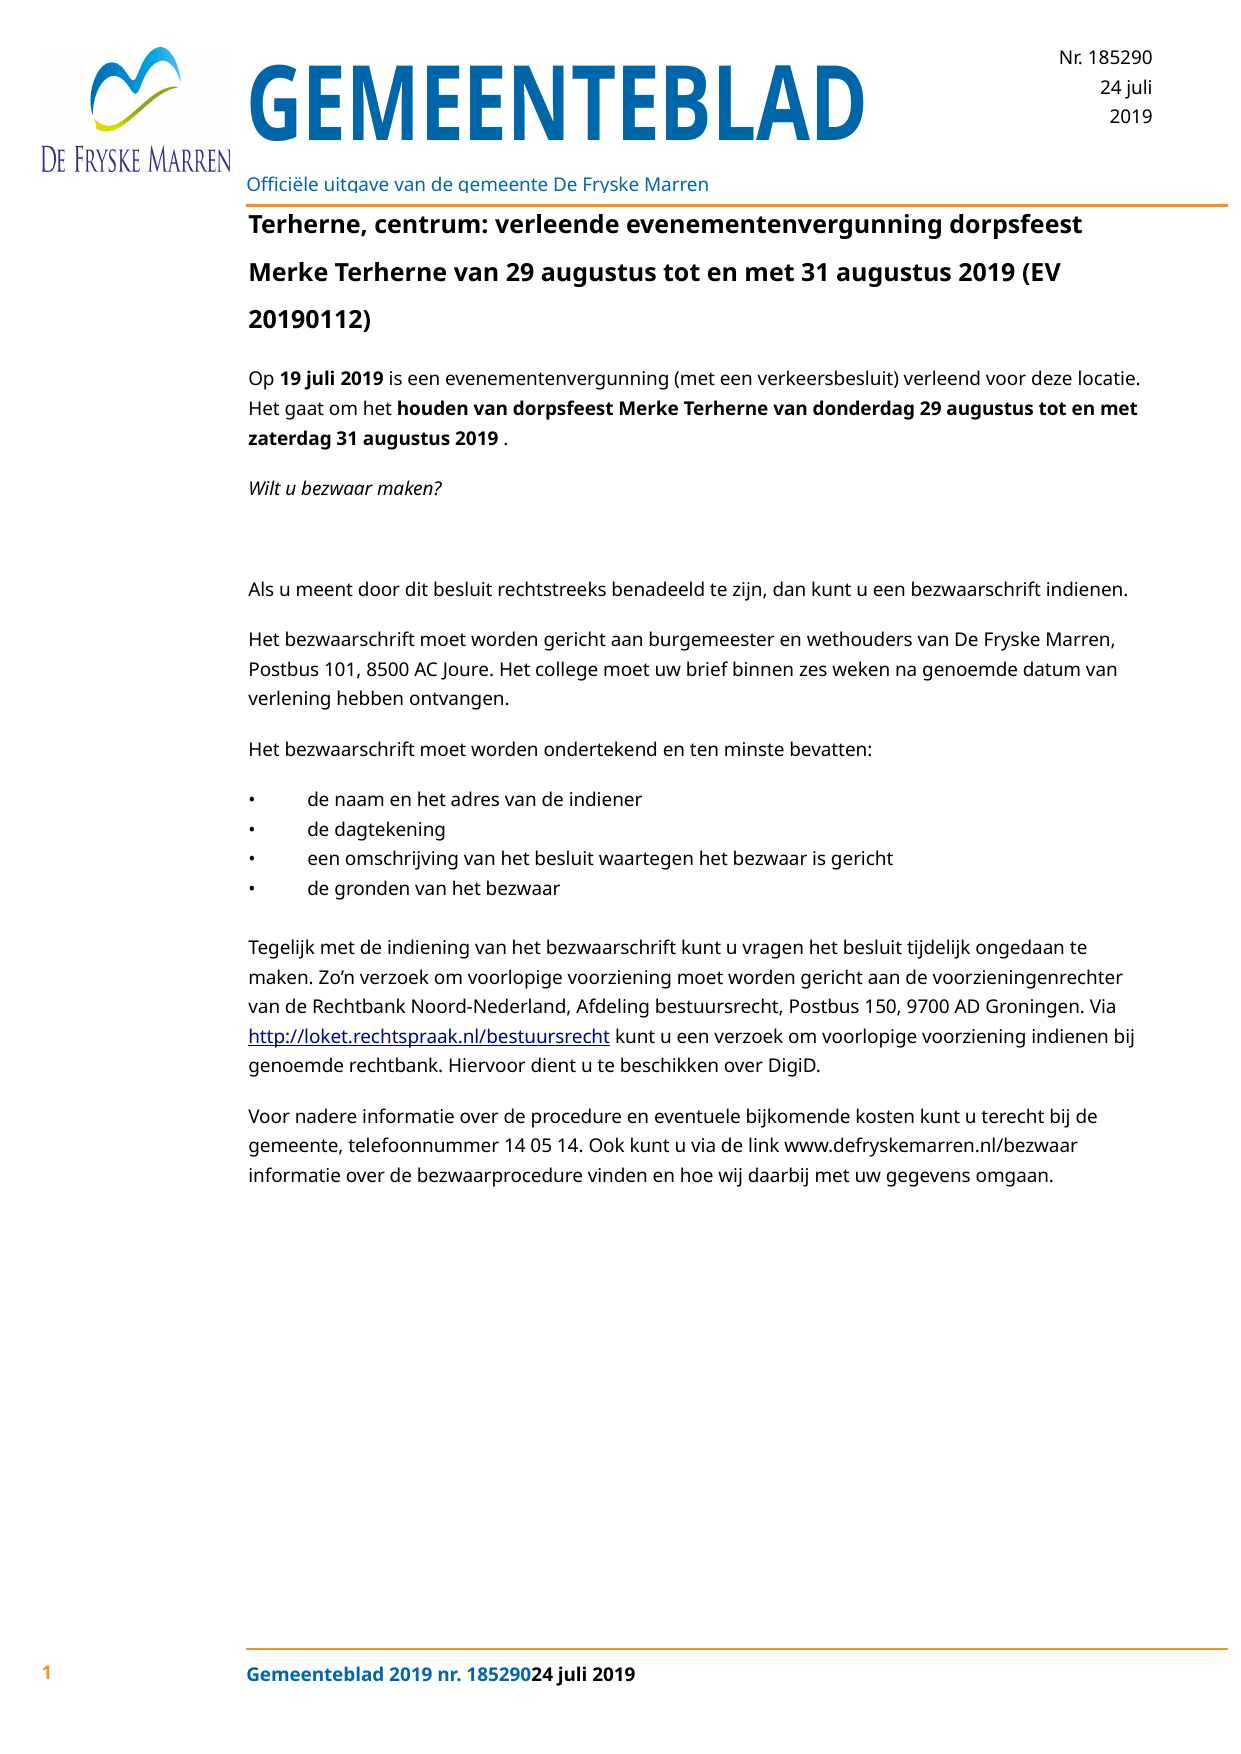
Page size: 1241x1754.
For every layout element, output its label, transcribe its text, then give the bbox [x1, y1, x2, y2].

list de dagtekening [248, 816, 1152, 842]
text Het bezwaarschrift moet worden gericht aan burgemeester en wethouders van De Fryske Marren, Postbus 101, 8500 AC Joure. Het college moet uw brief binnen zes weken na genoemde datum van verlening hebben ontvangen. [248, 626, 1152, 711]
picture [41, 47, 231, 172]
list de naam en het adres van de indiener [248, 786, 1152, 812]
text Als u meent door dit besluit rechtstreeks benadeeld te zijn, dan kunt u een bezwaarschrift indienen. [248, 576, 1152, 602]
text Tegelijk met de indiening van het bezwaarschrift kunt u vragen het besluit tijdelijk ongedaan te maken. Zo’n verzoek om voorlopige voorziening moet worden gericht aan de voorzieningenrechter van de Rechtbank Noord-Nederland, Afdeling bestuursrecht, Postbus 150, 9700 AD Groningen. Via http://loket.rechtspraak.nl/bestuursrecht kunt u een verzoek om voorlopige voorziening indienen bij genoemde rechtbank. Hiervoor dient u te beschikken over DigiD. [248, 934, 1152, 1078]
list een omschrijving van het besluit waartegen het bezwaar is gericht [248, 846, 1152, 871]
list de gronden van het bezwaar [248, 875, 1152, 901]
text Op 19 juli 2019 is een evenementenvergunning (met een verkeersbesluit) verleend voor deze locatie. Het gaat om het houden van dorpsfeest Merke Terherne van donderdag 29 augustus tot en met zaterdag 31 augustus 2019 . [248, 366, 1152, 450]
text Wilt u bezwaar maken? [248, 475, 1152, 501]
text Terherne, centrum: verleende evenementenvergunning dorpsfeest Merke Terherne van 29 augustus tot en met 31 augustus 2019 (EV 20190112) [248, 207, 1152, 336]
text Het bezwaarschrift moet worden ondertekend en ten minste bevatten: [248, 736, 1152, 762]
text Voor nadere informatie over de procedure en eventuele bijkomende kosten kunt u terecht bij de gemeente, telefoonnummer 14 05 14. Ook kunt u via de link www.defryskemarren.nl/bezwaar informatie over de bezwaarprocedure vinden en hoe wij daarbij met uw gegevens omgaan. [248, 1103, 1152, 1188]
